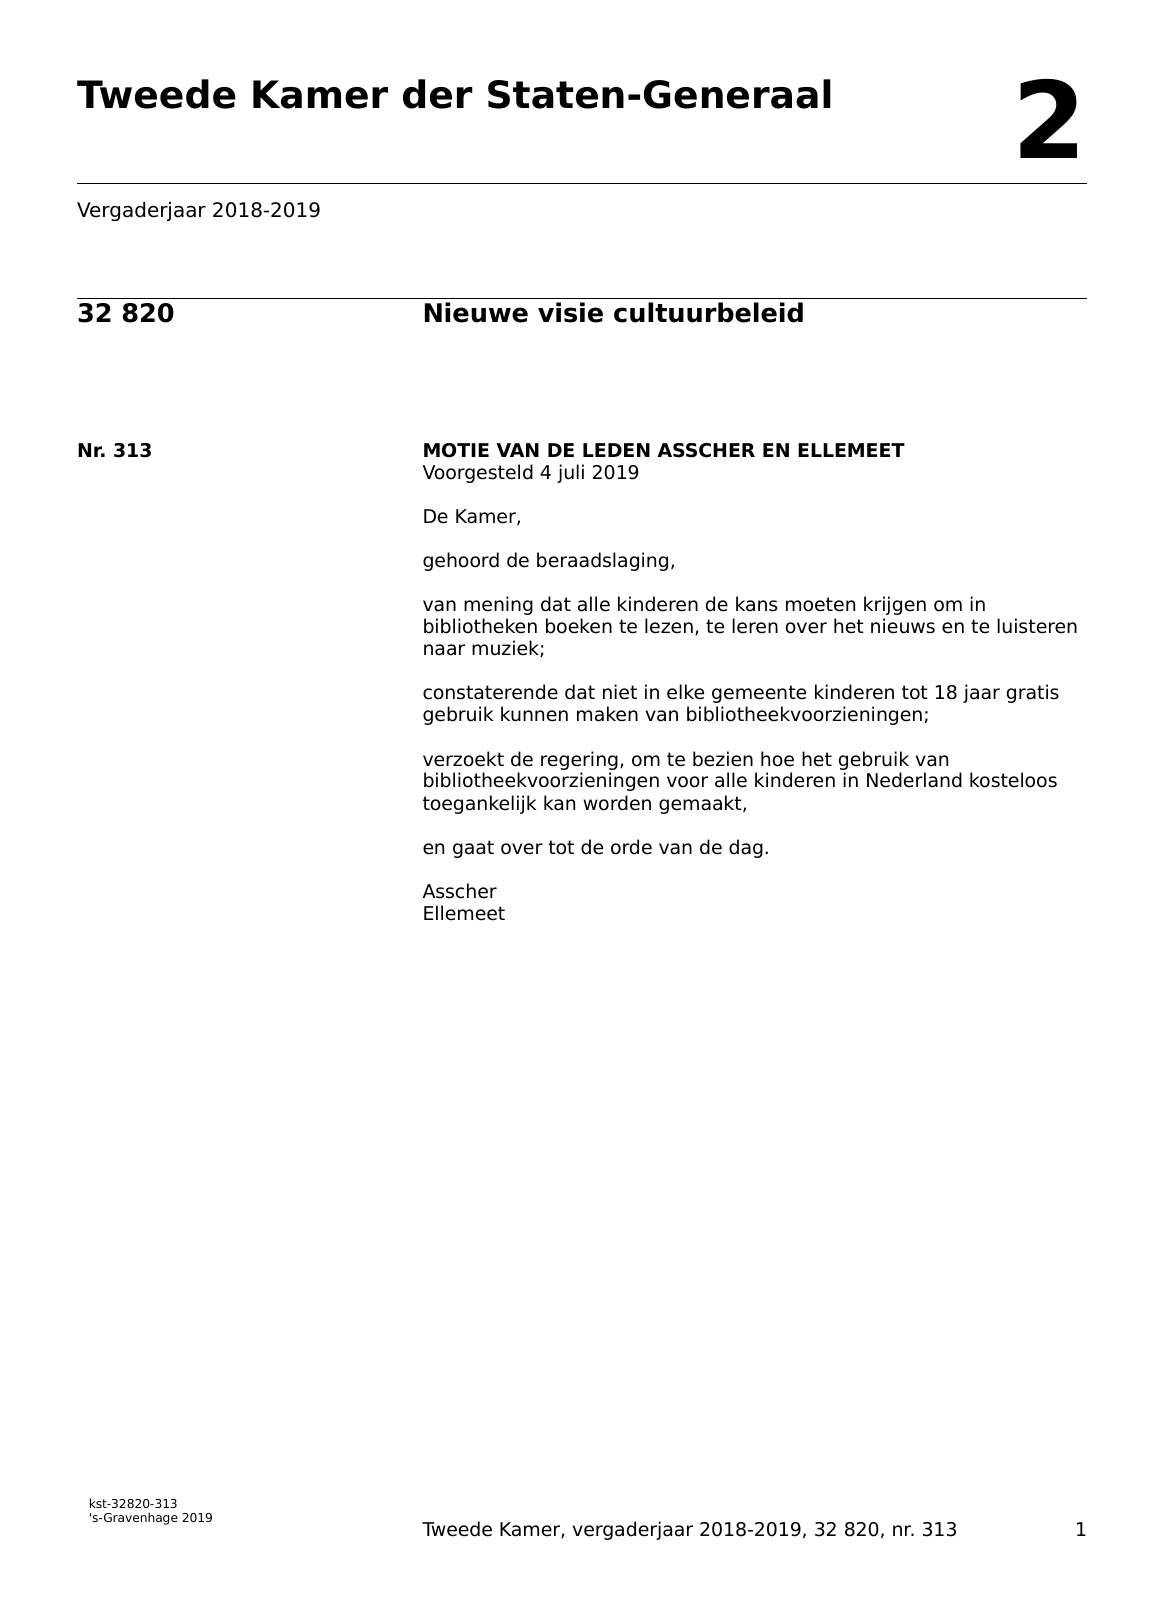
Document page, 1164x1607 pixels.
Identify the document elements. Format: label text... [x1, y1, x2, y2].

text van mening dat alle kinderen de kans moeten krijgen om in bibliotheken boeken te lezen, te leren over het nieuws en te luisteren naar muziek; [422, 594, 1087, 660]
text verzoekt de regering, om te bezien hoe het gebruik van bibliotheekvoorzieningen voor alle kinderen in Nederland kosteloos toegankelijk kan worden gemaakt, [422, 748, 1087, 814]
text De Kamer, [422, 506, 1087, 528]
table_header Tweede Kamer der Staten-Generaal [77, 59, 886, 183]
text Asscher [422, 881, 1087, 903]
text Ellemeet [422, 903, 1087, 925]
text en gaat over tot de orde van de dag. [422, 837, 1087, 858]
text Voorgesteld 4 juli 2019 [422, 462, 1087, 484]
subtitle Nr. 313 MOTIE VAN DE LEDEN ASSCHER EN ELLEMEET [77, 440, 1087, 462]
text kst-32820-313 [88, 1497, 323, 1511]
table_header 2 [886, 59, 1087, 183]
text 's-Gravenhage 2019 [88, 1511, 323, 1525]
text constaterende dat niet in elke gemeente kinderen tot 18 jaar gratis gebruik kunnen maken van bibliotheekvoorzieningen; [422, 682, 1087, 726]
text gehoord de beraadslaging, [422, 550, 1087, 572]
subtitle 32 820 Nieuwe visie cultuurbeleid [77, 299, 1087, 329]
table_cell Vergaderjaar 2018-2019 [77, 184, 1087, 298]
